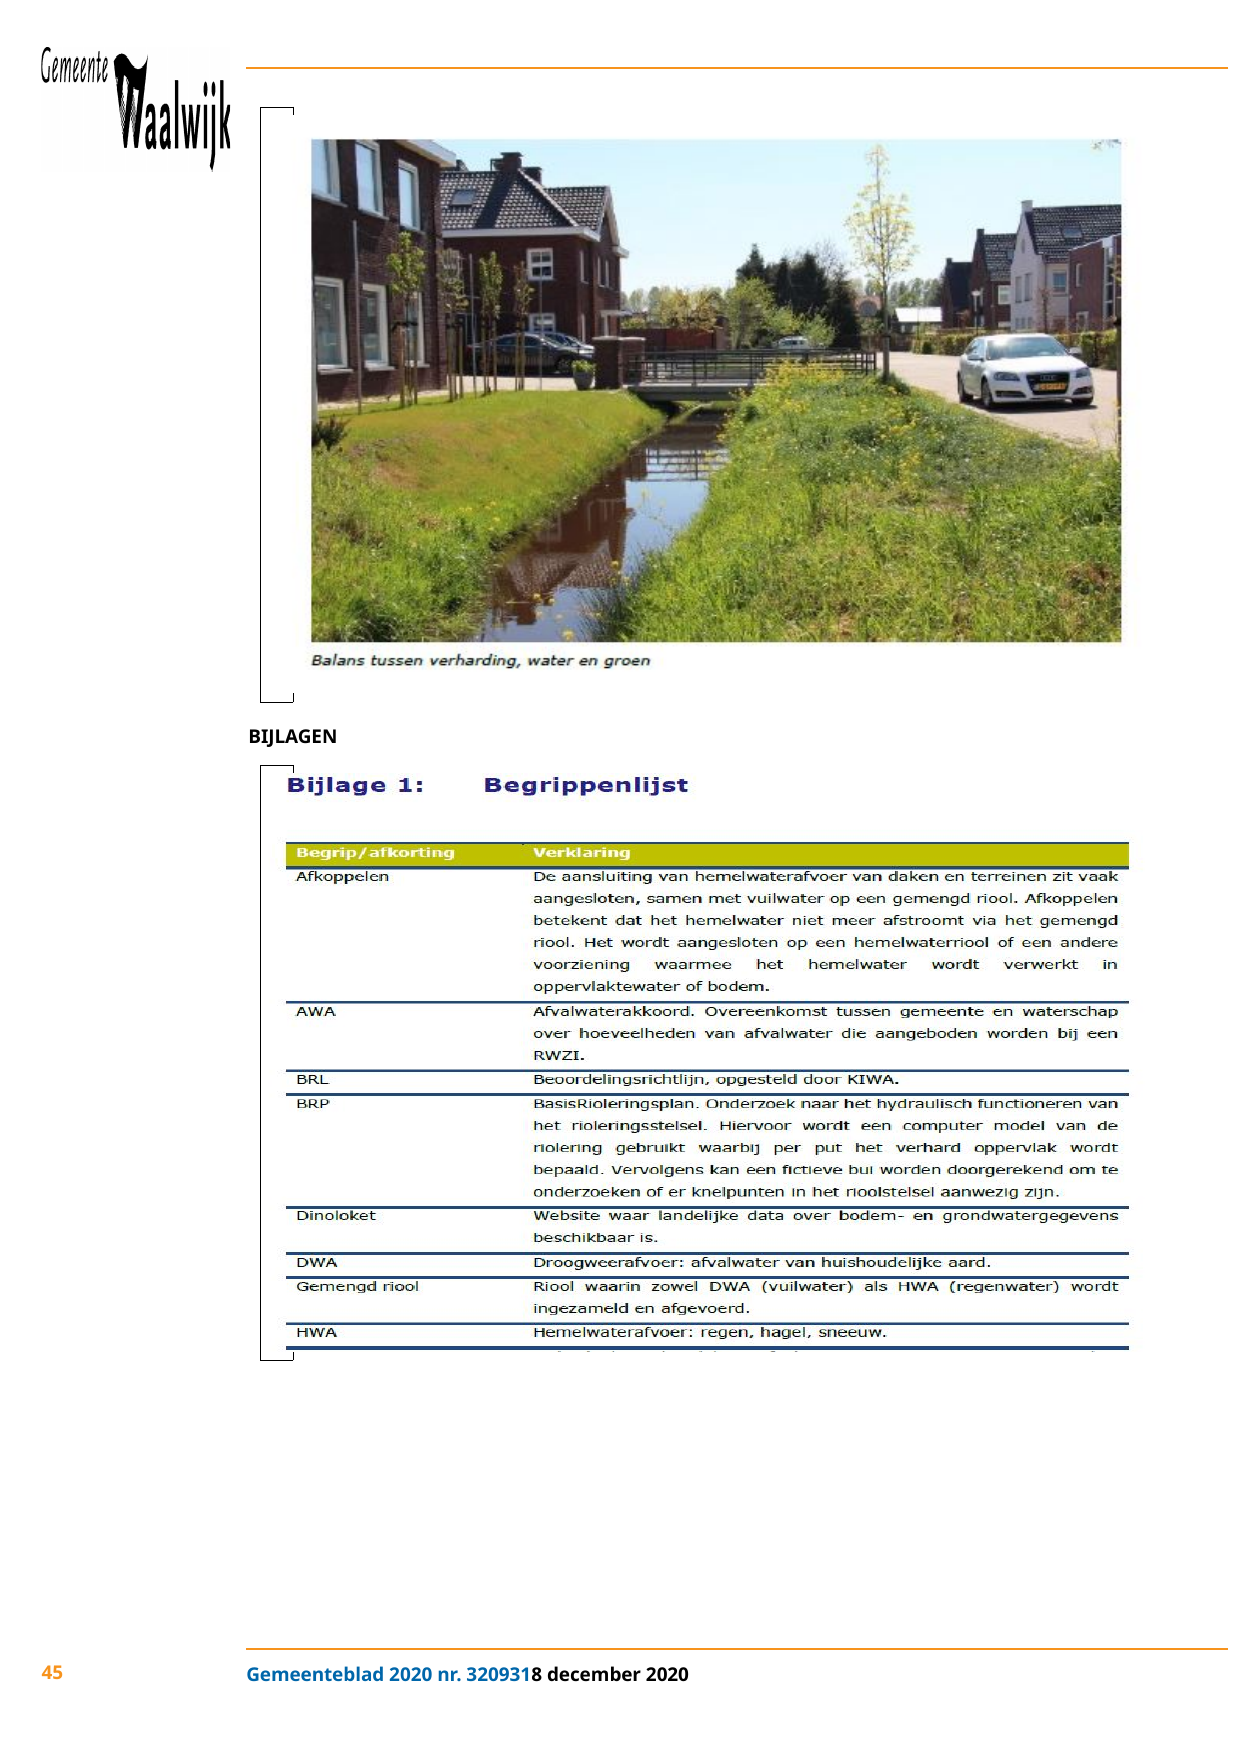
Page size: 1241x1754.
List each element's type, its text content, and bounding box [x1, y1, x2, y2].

picture [268, 773, 1173, 1352]
text BIJLAGEN [248, 723, 1152, 749]
picture [41, 47, 231, 172]
picture [268, 115, 1173, 693]
